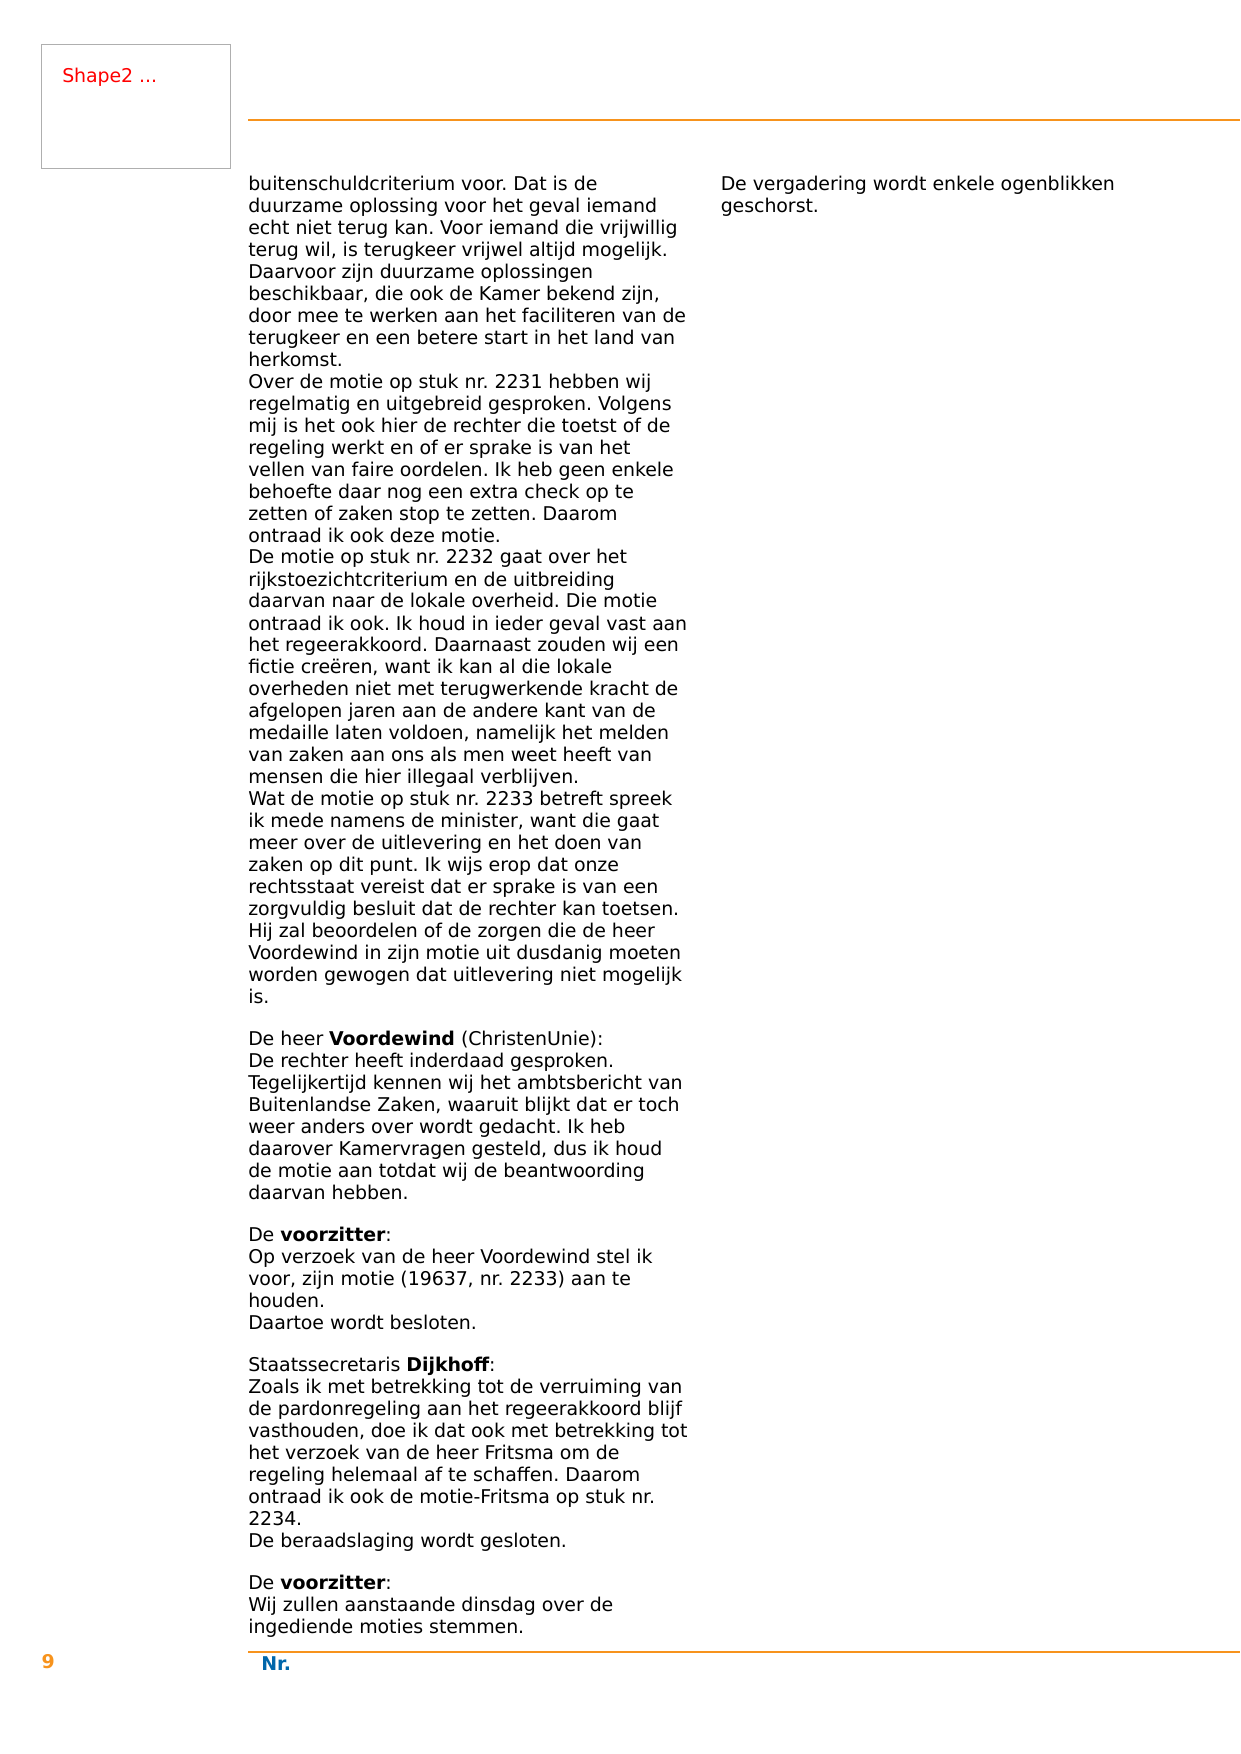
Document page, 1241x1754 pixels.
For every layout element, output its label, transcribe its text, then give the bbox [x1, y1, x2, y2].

text Zoals ik met betrekking tot de verruiming van de pardonregeling aan het regeerakkoord blijf vasthouden, doe ik dat ook met betrekking tot het verzoek van de heer Fritsma om de regeling helemaal af te schaffen. Daarom ontraad ik ook de motie-Fritsma op stuk nr. 2234. [248, 1376, 691, 1529]
text De rechter heeft inderdaad gesproken. Tegelijkertijd kennen wij het ambtsbericht van Buitenlandse Zaken, waaruit blijkt dat er toch weer anders over wordt gedacht. Ik heb daarover Kamervragen gesteld, dus ik houd de motie aan totdat wij de beantwoording daarvan hebben. [248, 1050, 691, 1204]
text Daartoe wordt besloten. [248, 1312, 691, 1334]
text De motie op stuk nr. 2232 gaat over het rijkstoezichtcriterium en de uitbreiding daarvan naar de lokale overheid. Die motie ontraad ik ook. Ik houd in ieder geval vast aan het regeerakkoord. Daarnaast zouden wij een fictie creëren, want ik kan al die lokale overheden niet met terugwerkende kracht de afgelopen jaren aan de andere kant van de medaille laten voldoen, namelijk het melden van zaken aan ons als men weet heeft van mensen die hier illegaal verblijven. [248, 546, 691, 788]
text De heer Voordewind (ChristenUnie): [248, 1028, 691, 1050]
text Staatssecretaris Dijkhoff: [248, 1354, 691, 1376]
text Over de motie op stuk nr. 2231 hebben wij regelmatig en uitgebreid gesproken. Volgens mij is het ook hier de rechter die toetst of de regeling werkt en of er sprake is van het vellen van faire oordelen. Ik heb geen enkele behoefte daar nog een extra check op te zetten of zaken stop te zetten. Daarom ontraad ik ook deze motie. [248, 371, 691, 546]
text Op verzoek van de heer Voordewind stel ik voor, zijn motie (19637, nr. 2233) aan te houden. [248, 1246, 691, 1312]
text De voorzitter: [248, 1224, 691, 1246]
text Wij zullen aanstaande dinsdag over de ingediende moties stemmen. [248, 1593, 691, 1637]
text De voorzitter: [248, 1572, 691, 1593]
text De beraadslaging wordt gesloten. [248, 1529, 691, 1552]
text De vergadering wordt enkele ogenblikken geschorst. [721, 173, 1163, 217]
text Wat de motie op stuk nr. 2233 betreft spreek ik mede namens de minister, want die gaat meer over de uitlevering en het doen van zaken op dit punt. Ik wijs erop dat onze rechtsstaat vereist dat er sprake is van een zorgvuldig besluit dat de rechter kan toetsen. Hij zal beoordelen of de zorgen die de heer Voordewind in zijn motie uit dusdanig moeten worden gewogen dat uitlevering niet mogelijk is. [248, 788, 691, 1008]
text buitenschuldcriterium voor. Dat is de duurzame oplossing voor het geval iemand echt niet terug kan. Voor iemand die vrijwillig terug wil, is terugkeer vrijwel altijd mogelijk. Daarvoor zijn duurzame oplossingen beschikbaar, die ook de Kamer bekend zijn, door mee te werken aan het faciliteren van de terugkeer en een betere start in het land van herkomst. [248, 173, 691, 371]
